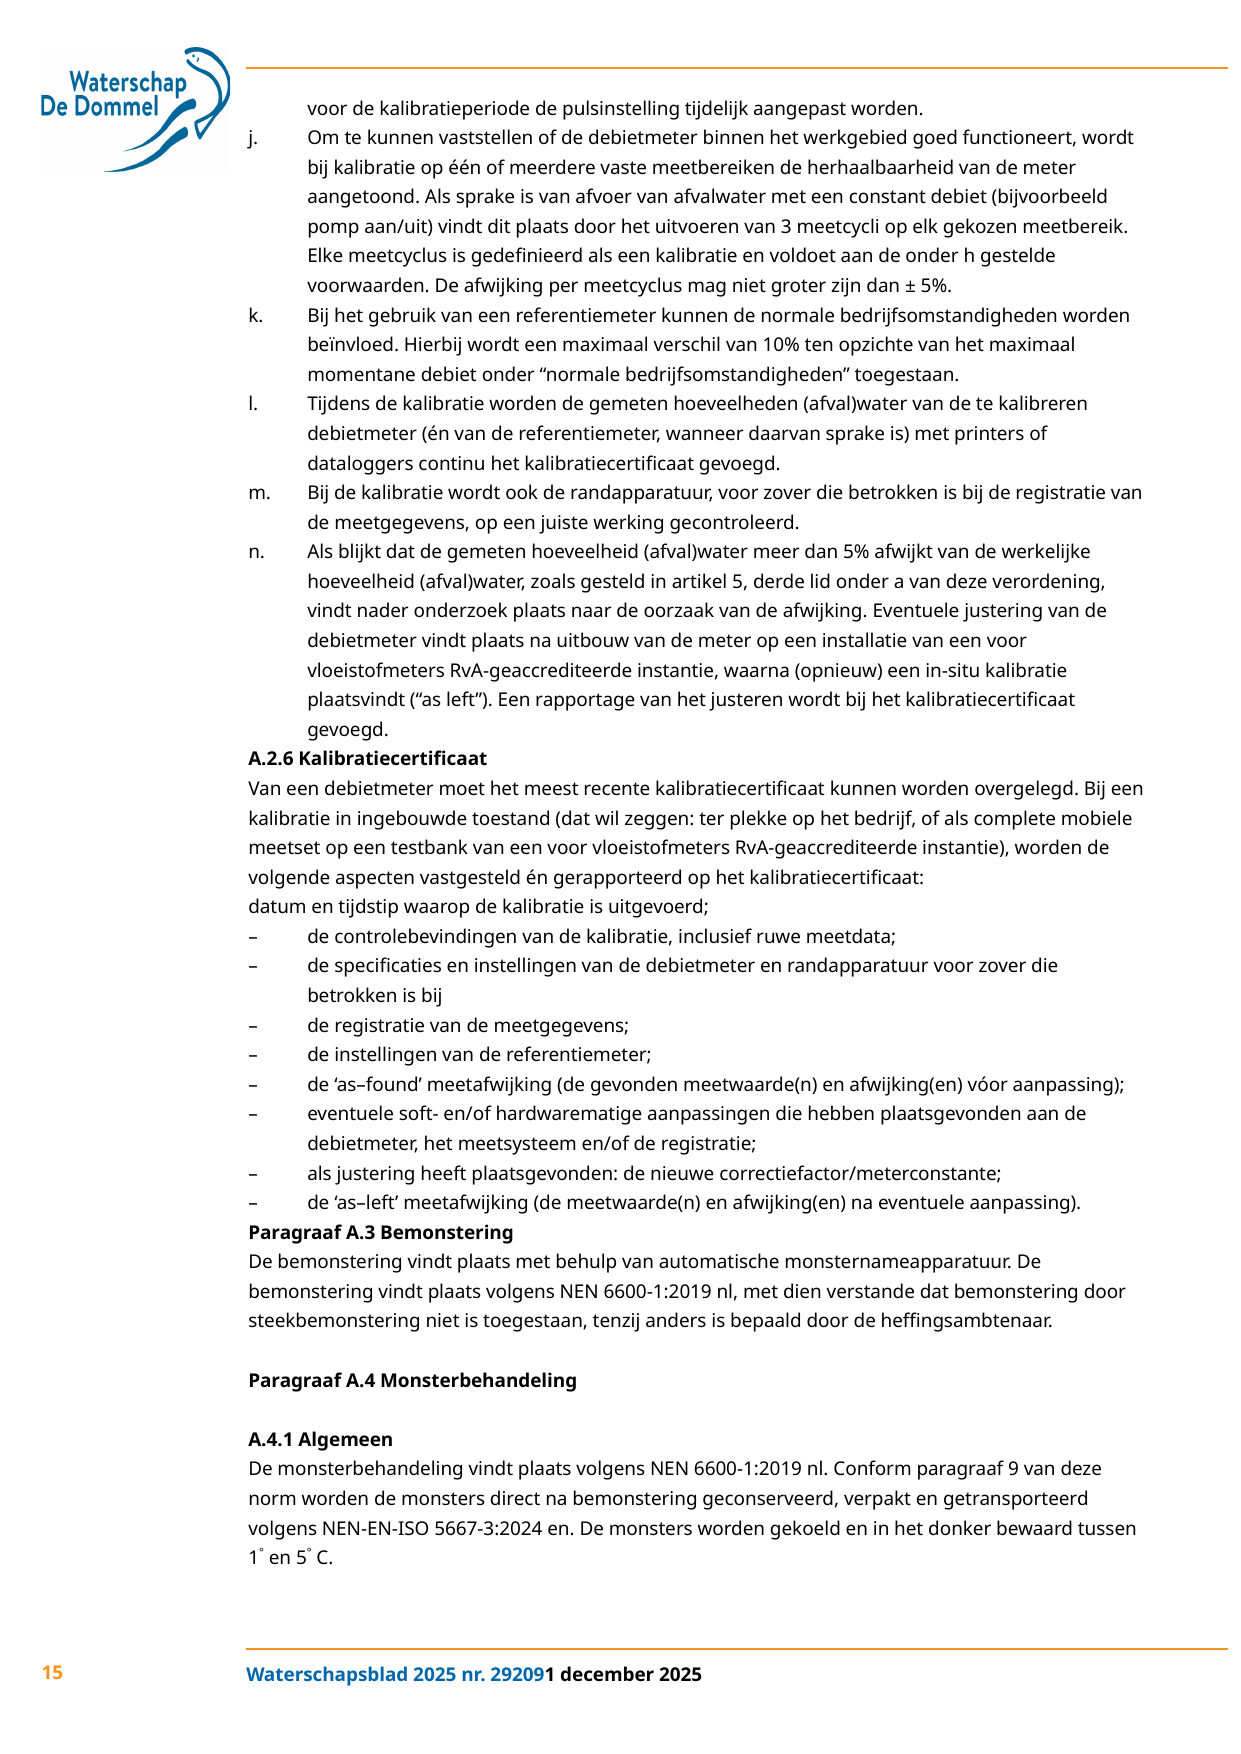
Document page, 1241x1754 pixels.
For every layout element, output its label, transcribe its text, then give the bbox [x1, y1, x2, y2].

text Paragraaf A.3 Bemonstering [248, 1219, 1152, 1245]
list de controlebevindingen van de kalibratie, inclusief ruwe meetdata; [248, 923, 1152, 949]
list Bij het gebruik van een referentiemeter kunnen de normale bedrijfsomstandigheden worden beïnvloed. Hierbij wordt een maximaal verschil van 10% ten opzichte van het maximaal momentane debiet onder “normale bedrijfsomstandigheden” toegestaan. [248, 302, 1152, 387]
text De bemonstering vindt plaats met behulp van automatische monsternameapparatuur. De bemonstering vindt plaats volgens NEN 6600-1:2019 nl, met dien verstande dat bemonstering door steekbemonstering niet is toegestaan, tenzij anders is bepaald door de heffingsambtenaar. [248, 1248, 1152, 1333]
list Als blijkt dat de gemeten hoeveelheid (afval)water meer dan 5% afwijkt van de werkelijke hoeveelheid (afval)water, zoals gesteld in artikel 5, derde lid onder a van deze verordening, vindt nader onderzoek plaats naar de oorzaak van de afwijking. Eventuele justering van de debietmeter vindt plaats na uitbouw van de meter op een installatie van een voor vloeistofmeters RvA-geaccrediteerde instantie, waarna (opnieuw) een in-situ kalibratie plaatsvindt (“as left”). Een rapportage van het justeren wordt bij het kalibratiecertificaat gevoegd. [248, 538, 1152, 742]
list Om te kunnen vaststellen of de debietmeter binnen het werkgebied goed functioneert, wordt bij kalibratie op één of meerdere vaste meetbereiken de herhaalbaarheid van de meter aangetoond. Als sprake is van afvoer van afvalwater met een constant debiet (bijvoorbeeld pomp aan/uit) vindt dit plaats door het uitvoeren van 3 meetcycli op elk gekozen meetbereik. Elke meetcyclus is gedefinieerd als een kalibratie en voldoet aan de onder h gestelde voorwaarden. De afwijking per meetcyclus mag niet groter zijn dan ± 5%. [248, 124, 1152, 298]
list de specificaties en instellingen van de debietmeter en randapparatuur voor zover die betrokken is bij [248, 953, 1152, 1008]
list de ‘as–left’ meetafwijking (de meetwaarde(n) en afwijking(en) na eventuele aanpassing). [248, 1189, 1152, 1215]
picture [41, 47, 231, 172]
text A.4.1 Algemeen [248, 1426, 1152, 1452]
list de ‘as–found’ meetafwijking (de gevonden meetwaarde(n) en afwijking(en) vóor aanpassing); [248, 1071, 1152, 1097]
list Tijdens de kalibratie worden de gemeten hoeveelheden (afval)water van de te kalibreren debietmeter (én van de referentiemeter, wanneer daarvan sprake is) met printers of dataloggers continu het kalibratiecertificaat gevoegd. [248, 391, 1152, 476]
text A.2.6 Kalibratiecertificaat [248, 746, 1152, 771]
picture [198, 118, 210, 131]
list als justering heeft plaatsgevonden: de nieuwe correctiefactor/meterconstante; [248, 1160, 1152, 1186]
text Paragraaf A.4 Monsterbehandeling [248, 1367, 1152, 1393]
picture [45, 99, 51, 111]
list de registratie van de meetgegevens; [248, 1012, 1152, 1038]
list de instellingen van de referentiemeter; [248, 1041, 1152, 1067]
picture [204, 47, 231, 76]
list eventuele soft- en/of hardwarematige aanpassingen die hebben plaatsgevonden aan de debietmeter, het meetsysteem en/of de registratie; [248, 1101, 1152, 1156]
list Bij de kalibratie wordt ook de randapparatuur, voor zover die betrokken is bij de registratie van de meetgegevens, op een juiste werking gecontroleerd. [248, 479, 1152, 535]
text De monsterbehandeling vindt plaats volgens NEN 6600-1:2019 nl. Conform paragraaf 9 van deze norm worden de monsters direct na bemonstering geconserveerd, verpakt en getransporteerd volgens NEN-EN-ISO 5667-3:2024 en. De monsters worden gekoeld en in het donker bewaard tussen 1° en 5° C. [248, 1456, 1152, 1570]
text Van een debietmeter moet het meest recente kalibratiecertificaat kunnen worden overgelegd. Bij een kalibratie in ingebouwde toestand (dat wil zeggen: ter plekke op het bedrijf, of als complete mobiele meetset op een testbank van een voor vloeistofmeters RvA-geaccrediteerde instantie), worden de volgende aspecten vastgesteld én gerapporteerd op het kalibratiecertificaat: [248, 775, 1152, 890]
text datum en tijdstip waarop de kalibratie is uitgevoerd; [248, 893, 1152, 919]
list voor de kalibratieperiode de pulsinstelling tijdelijk aangepast worden. [248, 95, 1152, 121]
